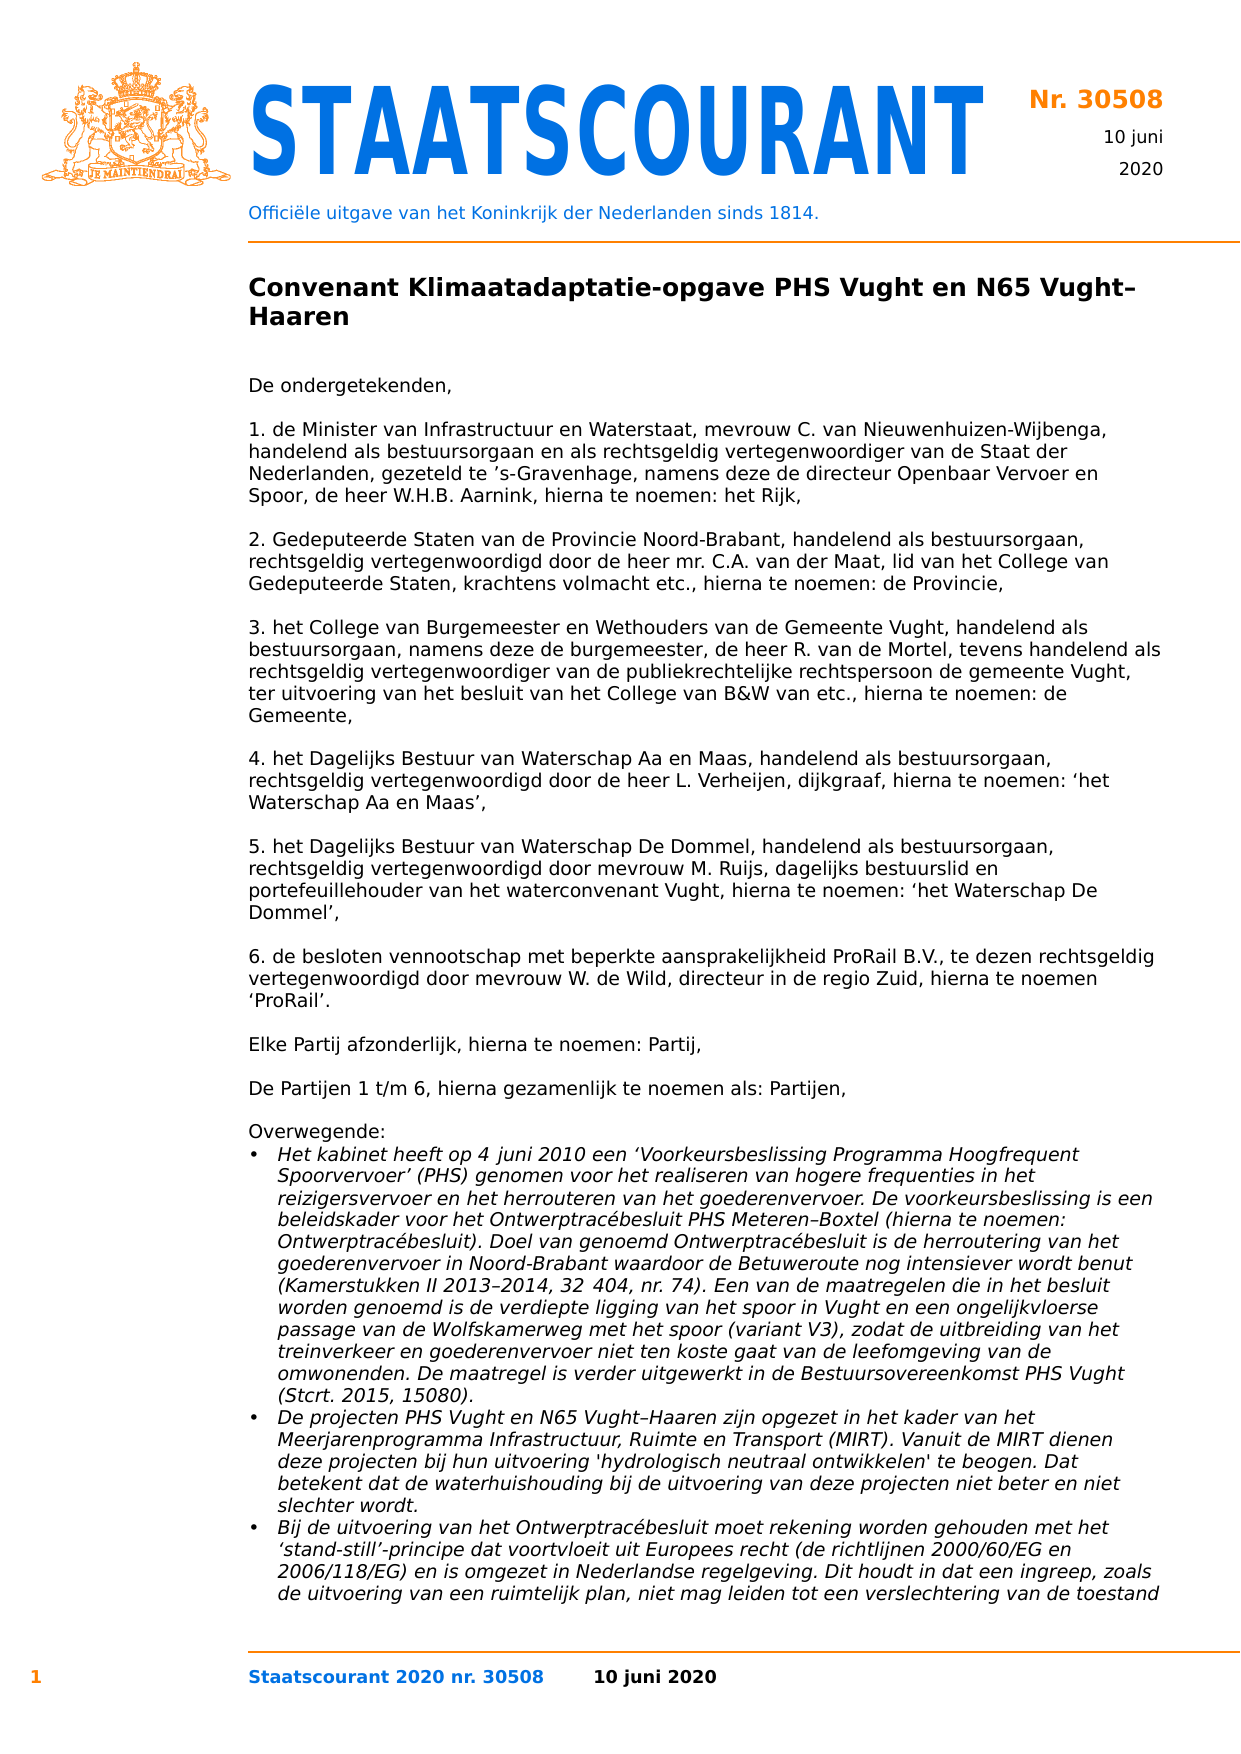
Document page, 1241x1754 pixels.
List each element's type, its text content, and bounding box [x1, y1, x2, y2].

text • De projecten PHS Vught en N65 Vught–Haaren zijn opgezet in het kader van het Meerjarenprogramma Infrastructuur, Ruimte en Transport (MIRT). Vanuit de MIRT dienen deze projecten bij hun uitvoering 'hydrologisch neutraal ontwikkelen' te beogen. Dat betekent dat de waterhuishouding bij de uitvoering van deze projecten niet beter en niet slechter wordt. [248, 1407, 1163, 1517]
text 4. het Dagelijks Bestuur van Waterschap Aa en Maas, handelend als bestuursorgaan, rechtsgeldig vertegenwoordigd door de heer L. Verheijen, dijkgraaf, hierna te noemen: ‘het Waterschap Aa en Maas’, [248, 748, 1163, 814]
text 1. de Minister van Infrastructuur en Waterstaat, mevrouw C. van Nieuwenhuizen-Wijbenga, handelend als bestuursorgaan en als rechtsgeldig vertegenwoordiger van de Staat der Nederlanden, gezeteld te ’s-Gravenhage, namens deze de directeur Openbaar Vervoer en Spoor, de heer W.H.B. Aarnink, hierna te noemen: het Rijk, [248, 419, 1163, 507]
text 3. het College van Burgemeester en Wethouders van de Gemeente Vught, handelend als bestuursorgaan, namens deze de burgemeester, de heer R. van de Mortel, tevens handelend als rechtsgeldig vertegenwoordiger van de publiekrechtelijke rechtspersoon de gemeente Vught, ter uitvoering van het besluit van het College van B&W van etc., hierna te noemen: de Gemeente, [248, 617, 1163, 726]
text 2. Gedeputeerde Staten van de Provincie Noord-Brabant, handelend als bestuursorgaan, rechtsgeldig vertegenwoordigd door de heer mr. C.A. van der Maat, lid van het College van Gedeputeerde Staten, krachtens volmacht etc., hierna te noemen: de Provincie, [248, 529, 1163, 595]
text Elke Partij afzonderlijk, hierna te noemen: Partij, [248, 1034, 1163, 1056]
table_header STAATSCOURANT [248, 62, 998, 203]
text 6. de besloten vennootschap met beperkte aansprakelijkheid ProRail B.V., te dezen rechtsgeldig vertegenwoordigd door mevrouw W. de Wild, directeur in de regio Zuid, hierna te noemen ‘ProRail’. [248, 946, 1163, 1012]
picture [41, 62, 231, 186]
text 5. het Dagelijks Bestuur van Waterschap De Dommel, handelend als bestuursorgaan, rechtsgeldig vertegenwoordigd door mevrouw M. Ruijs, dagelijks bestuurslid en portefeuillehouder van het waterconvenant Vught, hierna te noemen: ‘het Waterschap De Dommel’, [248, 836, 1163, 924]
table_header Nr. 30508 [998, 62, 1240, 121]
text De Partijen 1 t/m 6, hierna gezamenlijk te noemen als: Partijen, [248, 1078, 1163, 1099]
text Overwegende: [248, 1121, 1163, 1143]
subtitle Convenant Klimaatadaptatie-opgave PHS Vught en N65 Vught–Haaren [248, 273, 1163, 331]
table_header [25, 62, 248, 241]
text • Bij de uitvoering van het Ontwerptracébesluit moet rekening worden gehouden met het ‘stand-still’-principe dat voortvloeit uit Europees recht (de richtlijnen 2000/60/EG en 2006/118/EG) en is omgezet in Nederlandse regelgeving. Dit houdt in dat een ingreep, zoals de uitvoering van een ruimtelijk plan, niet mag leiden tot een verslechtering van de toestand [248, 1517, 1163, 1605]
table_cell 2020 [998, 153, 1240, 203]
table_cell Officiële uitgave van het Koninkrijk der Nederlanden sinds 1814. [248, 203, 1240, 241]
table_cell 10 juni [998, 121, 1240, 153]
text • Het kabinet heeft op 4 juni 2010 een ‘Voorkeursbeslissing Programma Hoogfrequent Spoorvervoer’ (PHS) genomen voor het realiseren van hogere frequenties in het reizigersvervoer en het herrouteren van het goederenvervoer. De voorkeursbeslissing is een beleidskader voor het Ontwerptracébesluit PHS Meteren–Boxtel (hierna te noemen: Ontwerptracébesluit). Doel van genoemd Ontwerptracébesluit is de herroutering van het goederenvervoer in Noord-Brabant waardoor de Betuweroute nog intensiever wordt benut (Kamerstukken II 2013–2014, 32 404, nr. 74). Een van de maatregelen die in het besluit worden genoemd is de verdiepte ligging van het spoor in Vught en een ongelijkvloerse passage van de Wolfskamerweg met het spoor (variant V3), zodat de uitbreiding van het treinverkeer en goederenvervoer niet ten koste gaat van de leefomgeving van de omwonenden. De maatregel is verder uitgewerkt in de Bestuursovereenkomst PHS Vught (Stcrt. 2015, 15080). [248, 1143, 1163, 1407]
text De ondergetekenden, [248, 375, 1163, 397]
